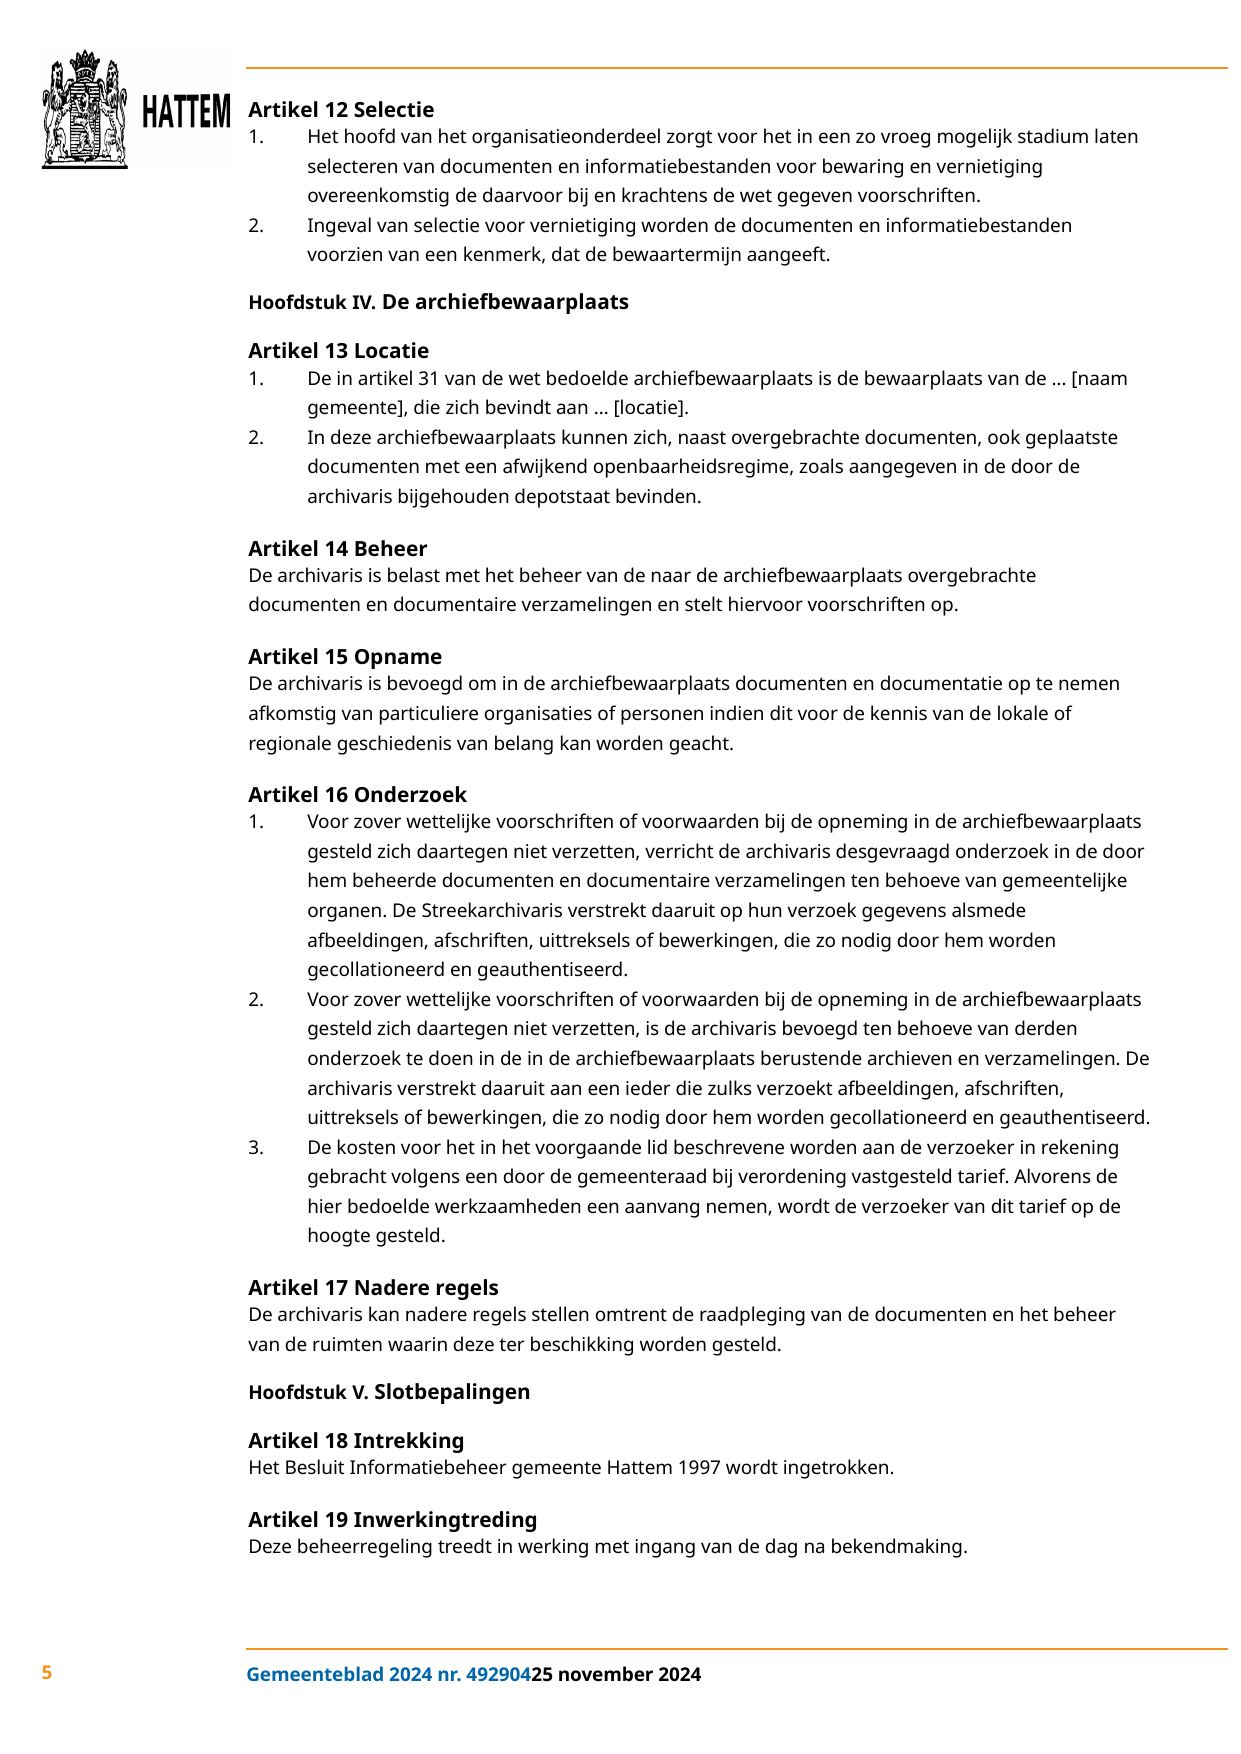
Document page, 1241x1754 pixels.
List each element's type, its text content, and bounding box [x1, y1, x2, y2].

text De archivaris is belast met het beheer van de naar de archiefbewaarplaats overgebrachte documenten en documentaire verzamelingen en stelt hiervoor voorschriften op. [248, 562, 1152, 617]
text De archivaris kan nadere regels stellen omtrent de raadpleging van de documenten en het beheer van de ruimten waarin deze ter beschikking worden gesteld. [248, 1302, 1152, 1357]
text Deze beheerregeling treedt in werking met ingang van de dag na bekendmaking. [248, 1533, 1152, 1559]
list De kosten voor het in het voorgaande lid beschrevene worden aan de verzoeker in rekening gebracht volgens een door de gemeenteraad bij verordening vastgesteld tarief. Alvorens de hier bedoelde werkzaamheden een aanvang nemen, wordt de verzoeker van dit tarief op de hoogte gesteld. [248, 1134, 1152, 1248]
list In deze archiefbewaarplaats kunnen zich, naast overgebrachte documenten, ook geplaatste documenten met een afwijkend openbaarheidsregime, zoals aangegeven in de door de archivaris bijgehouden depotstaat bevinden. [248, 424, 1152, 509]
text Hoofdstuk V. Slotbepalingen [248, 1377, 1152, 1405]
list Ingeval van selectie voor vernietiging worden de documenten en informatiebestanden voorzien van een kenmerk, dat de bewaartermijn aangeeft. [248, 212, 1152, 267]
list Voor zover wettelijke voorschriften of voorwaarden bij de opneming in de archiefbewaarplaats gesteld zich daartegen niet verzetten, verricht de archivaris desgevraagd onderzoek in de door hem beheerde documenten en documentaire verzamelingen ten behoeve van gemeentelijke organen. De Streekarchivaris verstrekt daaruit op hun verzoek gegevens alsmede afbeeldingen, afschriften, uittreksels of bewerkingen, die zo nodig door hem worden gecollationeerd en geauthentiseerd. [248, 808, 1152, 982]
picture [41, 47, 231, 172]
text Artikel 12 Selectie [248, 95, 1152, 123]
text Het Besluit Informatiebeheer gemeente Hattem 1997 wordt ingetrokken. [248, 1454, 1152, 1480]
text Artikel 14 Beheer [248, 534, 1152, 562]
text Artikel 18 Intrekking [248, 1426, 1152, 1454]
list De in artikel 31 van de wet bedoelde archiefbewaarplaats is de bewaarplaats van de … [naam gemeente], die zich bevindt aan … [locatie]. [248, 365, 1152, 420]
list Voor zover wettelijke voorschriften of voorwaarden bij de opneming in de archiefbewaarplaats gesteld zich daartegen niet verzetten, is de archivaris bevoegd ten behoeve van derden onderzoek te doen in de in de archiefbewaarplaats berustende archieven en verzamelingen. De archivaris verstrekt daaruit aan een ieder die zulks verzoekt afbeeldingen, afschriften, uittreksels of bewerkingen, die zo nodig door hem worden gecollationeerd en geauthentiseerd. [248, 986, 1152, 1130]
text Artikel 16 Onderzoek [248, 780, 1152, 808]
text Artikel 19 Inwerkingtreding [248, 1505, 1152, 1533]
text De archivaris is bevoegd om in de archiefbewaarplaats documenten en documentatie op te nemen afkomstig van particuliere organisaties of personen indien dit voor de kennis van de lokale of regionale geschiedenis van belang kan worden geacht. [248, 671, 1152, 755]
text Artikel 17 Nadere regels [248, 1273, 1152, 1302]
list Het hoofd van het organisatieonderdeel zorgt voor het in een zo vroeg mogelijk stadium laten selecteren van documenten en informatiebestanden voor bewaring en vernietiging overeenkomstig de daarvoor bij en krachtens de wet gegeven voorschriften. [248, 123, 1152, 208]
text Hoofdstuk IV. De archiefbewaarplaats [248, 287, 1152, 316]
text Artikel 15 Opname [248, 642, 1152, 671]
text Artikel 13 Locatie [248, 336, 1152, 365]
